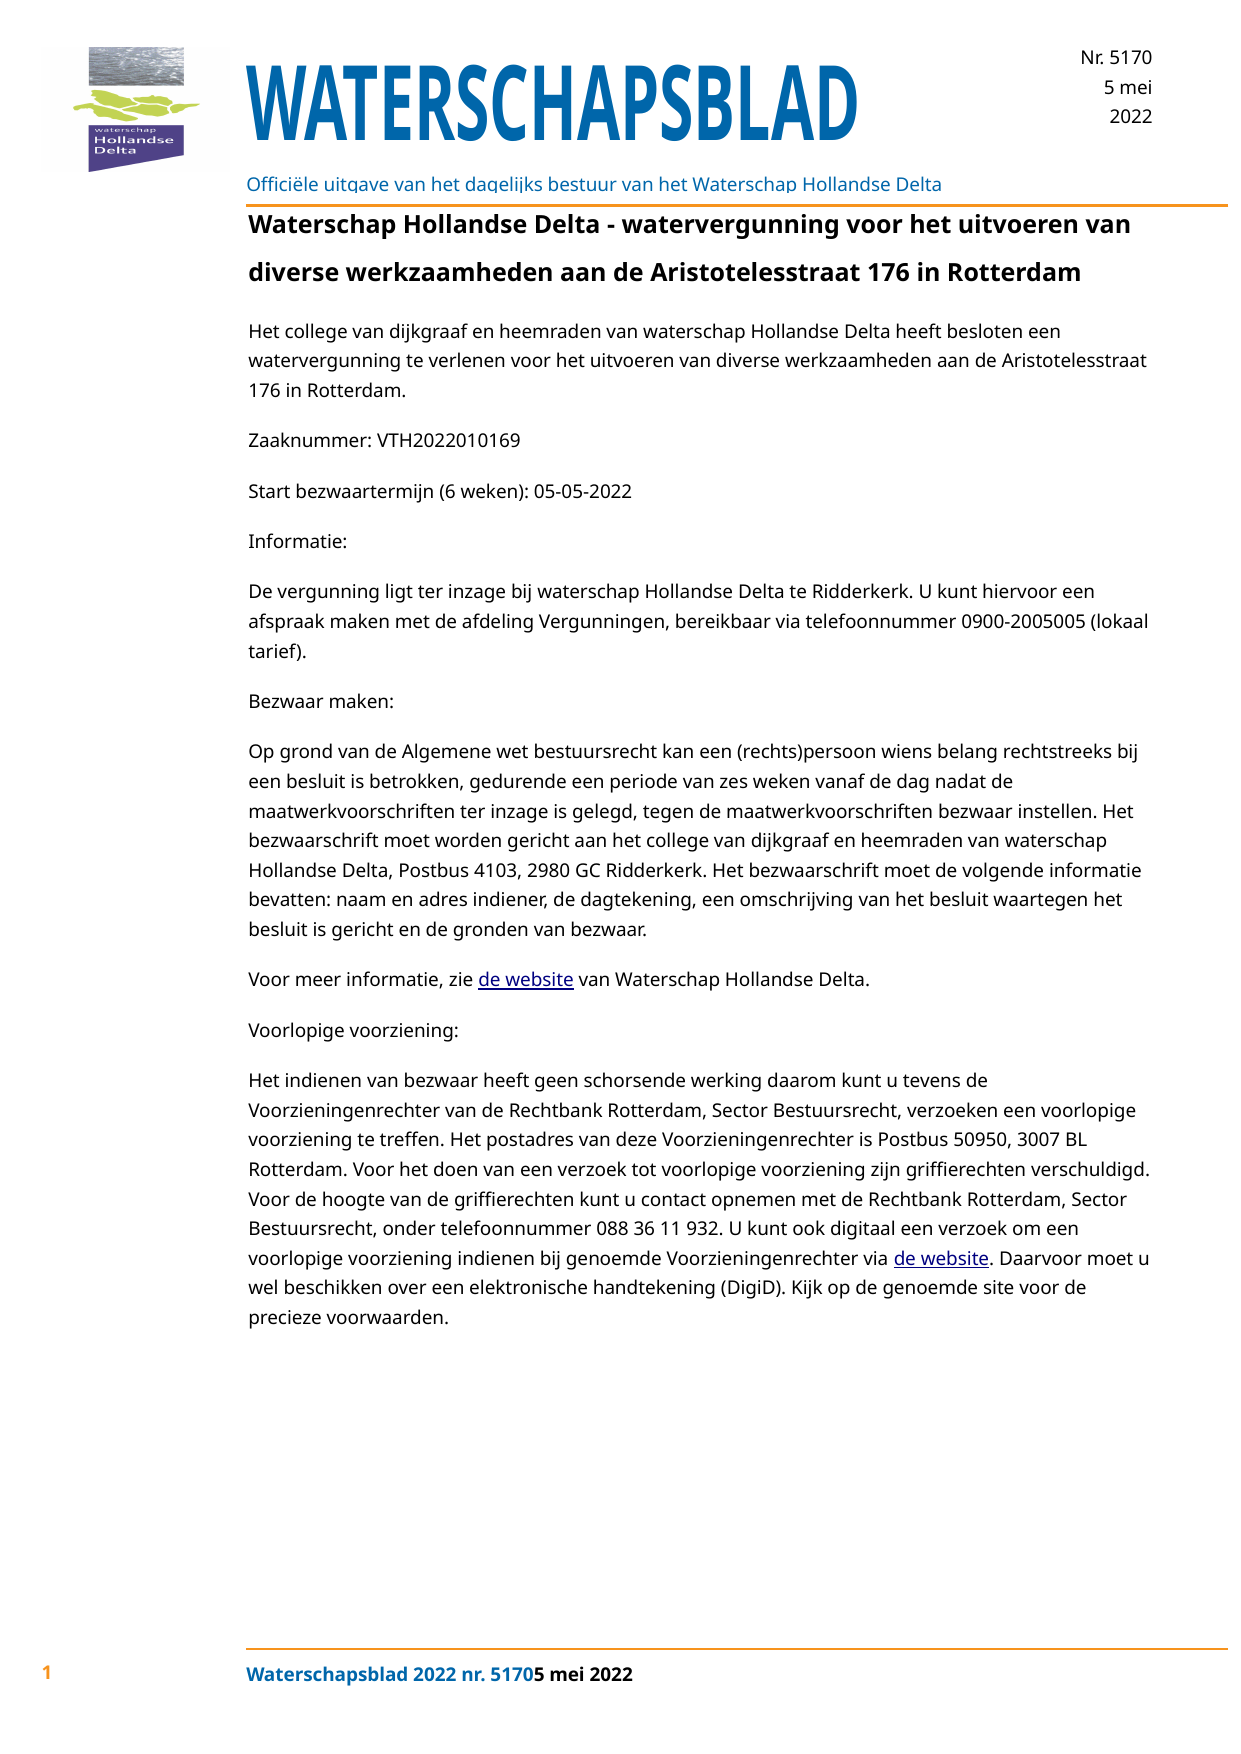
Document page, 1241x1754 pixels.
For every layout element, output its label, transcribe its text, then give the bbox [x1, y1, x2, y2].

text Voor meer informatie, zie de website van Waterschap Hollandse Delta. [248, 967, 1152, 992]
text Voorlopige voorziening: [248, 1017, 1152, 1043]
text Het college van dijkgraaf en heemraden van waterschap Hollandse Delta heeft besloten een watervergunning te verlenen voor het uitvoeren van diverse werkzaamheden aan de Aristotelesstraat 176 in Rotterdam. [248, 318, 1152, 403]
text Op grond van de Algemene wet bestuursrecht kan een (rechts)persoon wiens belang rechtstreeks bij een besluit is betrokken, gedurende een periode van zes weken vanaf de dag nadat de maatwerkvoorschriften ter inzage is gelegd, tegen de maatwerkvoorschriften bezwaar instellen. Het bezwaarschrift moet worden gericht aan het college van dijkgraaf en heemraden van waterschap Hollandse Delta, Postbus 4103, 2980 GC Ridderkerk. Het bezwaarschrift moet de volgende informatie bevatten: naam en adres indiener, de dagtekening, een omschrijving van het besluit waartegen het besluit is gericht en de gronden van bezwaar. [248, 739, 1152, 942]
text Start bezwaartermijn (6 weken): 05-05-2022 [248, 478, 1152, 504]
text De vergunning ligt ter inzage bij waterschap Hollandse Delta te Ridderkerk. U kunt hiervoor een afspraak maken met de afdeling Vergunningen, bereikbaar via telefoonnummer 0900-2005005 (lokaal tarief). [248, 579, 1152, 664]
text Het indienen van bezwaar heeft geen schorsende werking daarom kunt u tevens de Voorzieningenrechter van de Rechtbank Rotterdam, Sector Bestuursrecht, verzoeken een voorlopige voorziening te treffen. Het postadres van deze Voorzieningenrechter is Postbus 50950, 3007 BL Rotterdam. Voor het doen van een verzoek tot voorlopige voorziening zijn griffierechten verschuldigd. Voor de hoogte van de griffierechten kunt u contact opnemen met de Rechtbank Rotterdam, Sector Bestuursrecht, onder telefoonnummer 088 36 11 932. U kunt ook digitaal een verzoek om een voorlopige voorziening indienen bij genoemde Voorzieningenrechter via de website. Daarvoor moet u wel beschikken over een elektronische handtekening (DigiD). Kijk op de genoemde site voor de precieze voorwaarden. [248, 1067, 1152, 1330]
text Zaaknummer: VTH2022010169 [248, 427, 1152, 453]
text Informatie: [248, 528, 1152, 554]
text Bezwaar maken: [248, 688, 1152, 714]
picture [41, 47, 231, 172]
text Waterschap Hollandse Delta - watervergunning voor het uitvoeren van diverse werkzaamheden aan de Aristotelesstraat 176 in Rotterdam [248, 207, 1152, 288]
